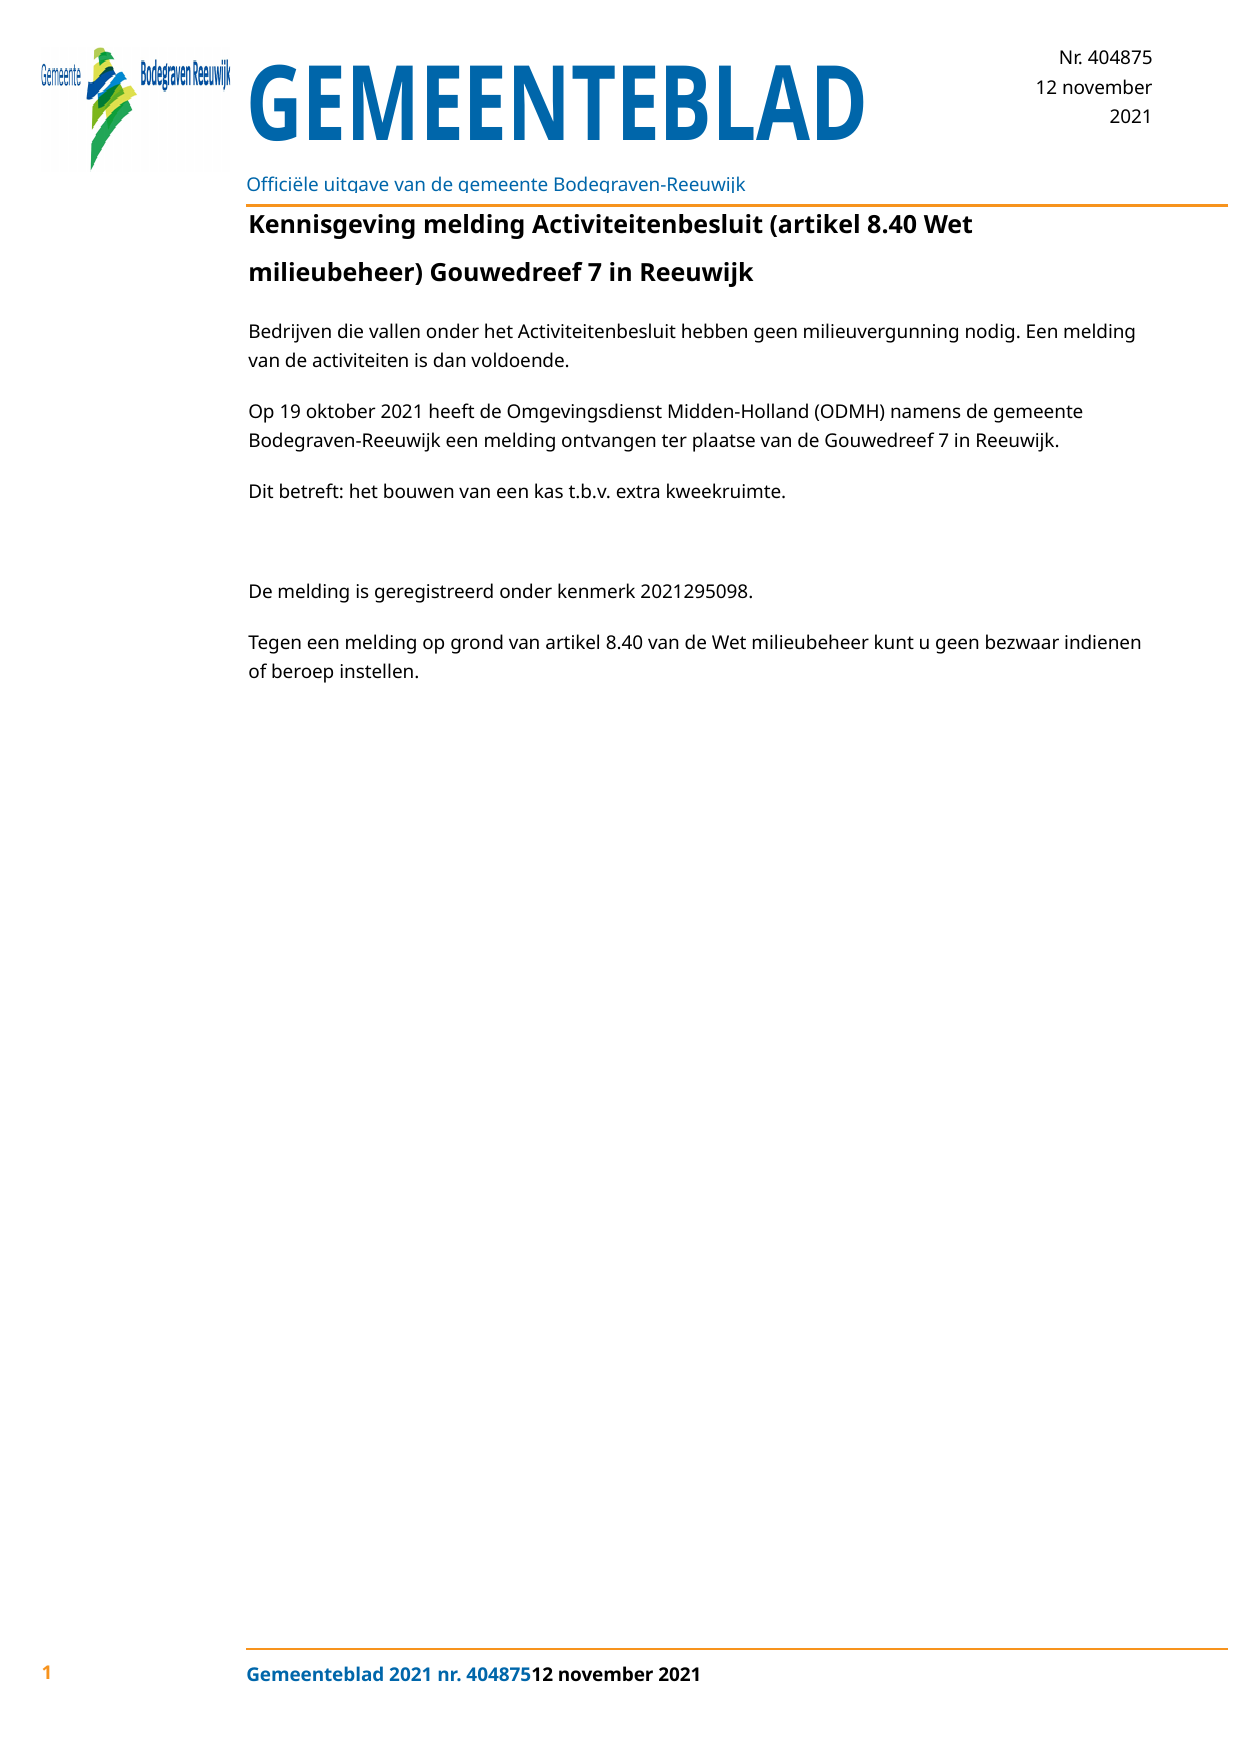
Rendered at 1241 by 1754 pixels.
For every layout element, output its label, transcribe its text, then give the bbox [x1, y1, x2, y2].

text Tegen een melding op grond van artikel 8.40 van de Wet milieubeheer kunt u geen bezwaar indienen of beroep instellen. [248, 629, 1152, 684]
text Kennisgeving melding Activiteitenbesluit (artikel 8.40 Wet milieubeheer) Gouwedreef 7 in Reeuwijk [248, 207, 1152, 288]
picture [41, 47, 231, 172]
text De melding is geregistreerd onder kenmerk 2021295098. [248, 579, 1152, 604]
text Bedrijven die vallen onder het Activiteitenbesluit hebben geen milieuvergunning nodig. Een melding van de activiteiten is dan voldoende. [248, 318, 1152, 373]
text Op 19 oktober 2021 heeft de Omgevingsdienst Midden-Holland (ODMH) namens de gemeente Bodegraven-Reeuwijk een melding ontvangen ter plaatse van de Gouwedreef 7 in Reeuwijk. [248, 398, 1152, 453]
text Dit betreft: het bouwen van een kas t.b.v. extra kweekruimte. [248, 478, 1152, 504]
